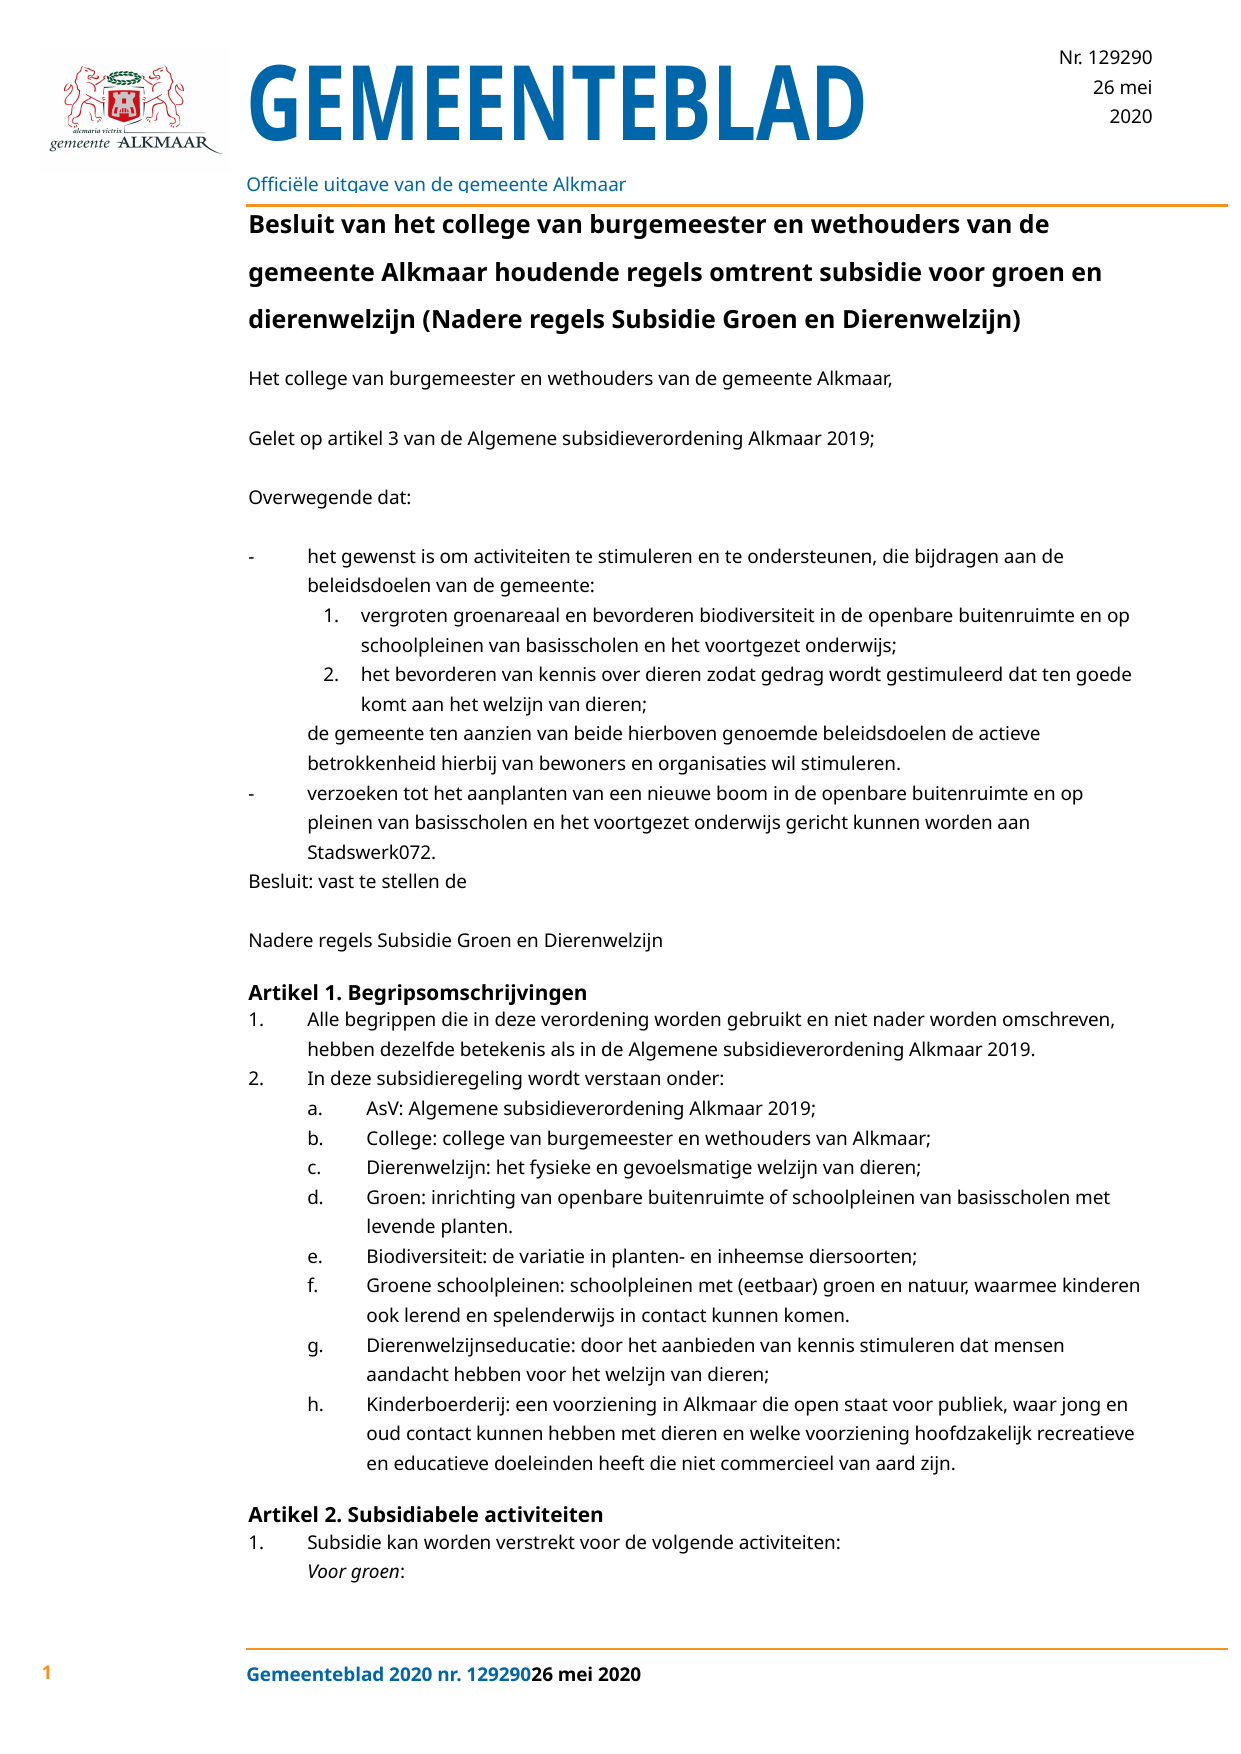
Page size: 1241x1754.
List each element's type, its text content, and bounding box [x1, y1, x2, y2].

list verzoeken tot het aanplanten van een nieuwe boom in de openbare buitenruimte en op pleinen van basisscholen en het voortgezet onderwijs gericht kunnen worden aan Stadswerk072. [248, 780, 1152, 864]
list de gemeente ten aanzien van beide hierboven genoemde beleidsdoelen de actieve betrokkenheid hierbij van bewoners en organisaties wil stimuleren. [248, 721, 1152, 776]
text Gelet op artikel 3 van de Algemene subsidieverordening Alkmaar 2019; [248, 425, 1152, 450]
text Overwegende dat: [248, 484, 1152, 509]
list Groene schoolpleinen: schoolpleinen met (eetbaar) groen en natuur, waarmee kinderen ook lerend en spelenderwijs in contact kunnen komen. [307, 1273, 1152, 1328]
list AsV: Algemene subsidieverordening Alkmaar 2019; [307, 1095, 1152, 1121]
list Subsidie kan worden verstrekt voor de volgende activiteiten: [248, 1529, 1152, 1555]
list Kinderboerderij: een voorziening in Alkmaar die open staat voor publiek, waar jong en oud contact kunnen hebben met dieren en welke voorziening hoofdzakelijk recreatieve en educatieve doeleinden heeft die niet commercieel van aard zijn. [307, 1391, 1152, 1476]
list het gewenst is om activiteiten te stimuleren en te ondersteunen, die bijdragen aan de beleidsdoelen van de gemeente: [248, 543, 1152, 598]
list In deze subsidieregeling wordt verstaan onder: [248, 1066, 1152, 1091]
text Besluit van het college van burgemeester en wethouders van de gemeente Alkmaar houdende regels omtrent subsidie voor groen en dierenwelzijn (Nadere regels Subsidie Groen en Dierenwelzijn) [248, 207, 1152, 336]
text Besluit: vast te stellen de [248, 868, 1152, 894]
list Dierenwelzijnseducatie: door het aanbieden van kennis stimuleren dat mensen aandacht hebben voor het welzijn van dieren; [307, 1332, 1152, 1387]
text Artikel 1. Begripsomschrijvingen [248, 978, 1152, 1006]
text Het college van burgemeester en wethouders van de gemeente Alkmaar, [248, 366, 1152, 391]
list Voor groen: [248, 1559, 1152, 1584]
list het bevorderen van kennis over dieren zodat gedrag wordt gestimuleerd dat ten goede komt aan het welzijn van dieren; [323, 661, 1152, 717]
picture [41, 47, 231, 172]
text Artikel 2. Subsidiabele activiteiten [248, 1501, 1152, 1529]
text Nadere regels Subsidie Groen en Dierenwelzijn [248, 928, 1152, 953]
list Biodiversiteit: de variatie in planten- en inheemse diersoorten; [307, 1243, 1152, 1269]
list Dierenwelzijn: het fysieke en gevoelsmatige welzijn van dieren; [307, 1154, 1152, 1180]
list College: college van burgemeester en wethouders van Alkmaar; [307, 1125, 1152, 1151]
list vergroten groenareaal en bevorderen biodiversiteit in de openbare buitenruimte en op schoolpleinen van basisscholen en het voortgezet onderwijs; [323, 602, 1152, 657]
list Alle begrippen die in deze verordening worden gebruikt en niet nader worden omschreven, hebben dezelfde betekenis als in de Algemene subsidieverordening Alkmaar 2019. [248, 1006, 1152, 1062]
list Groen: inrichting van openbare buitenruimte of schoolpleinen van basisscholen met levende planten. [307, 1184, 1152, 1239]
